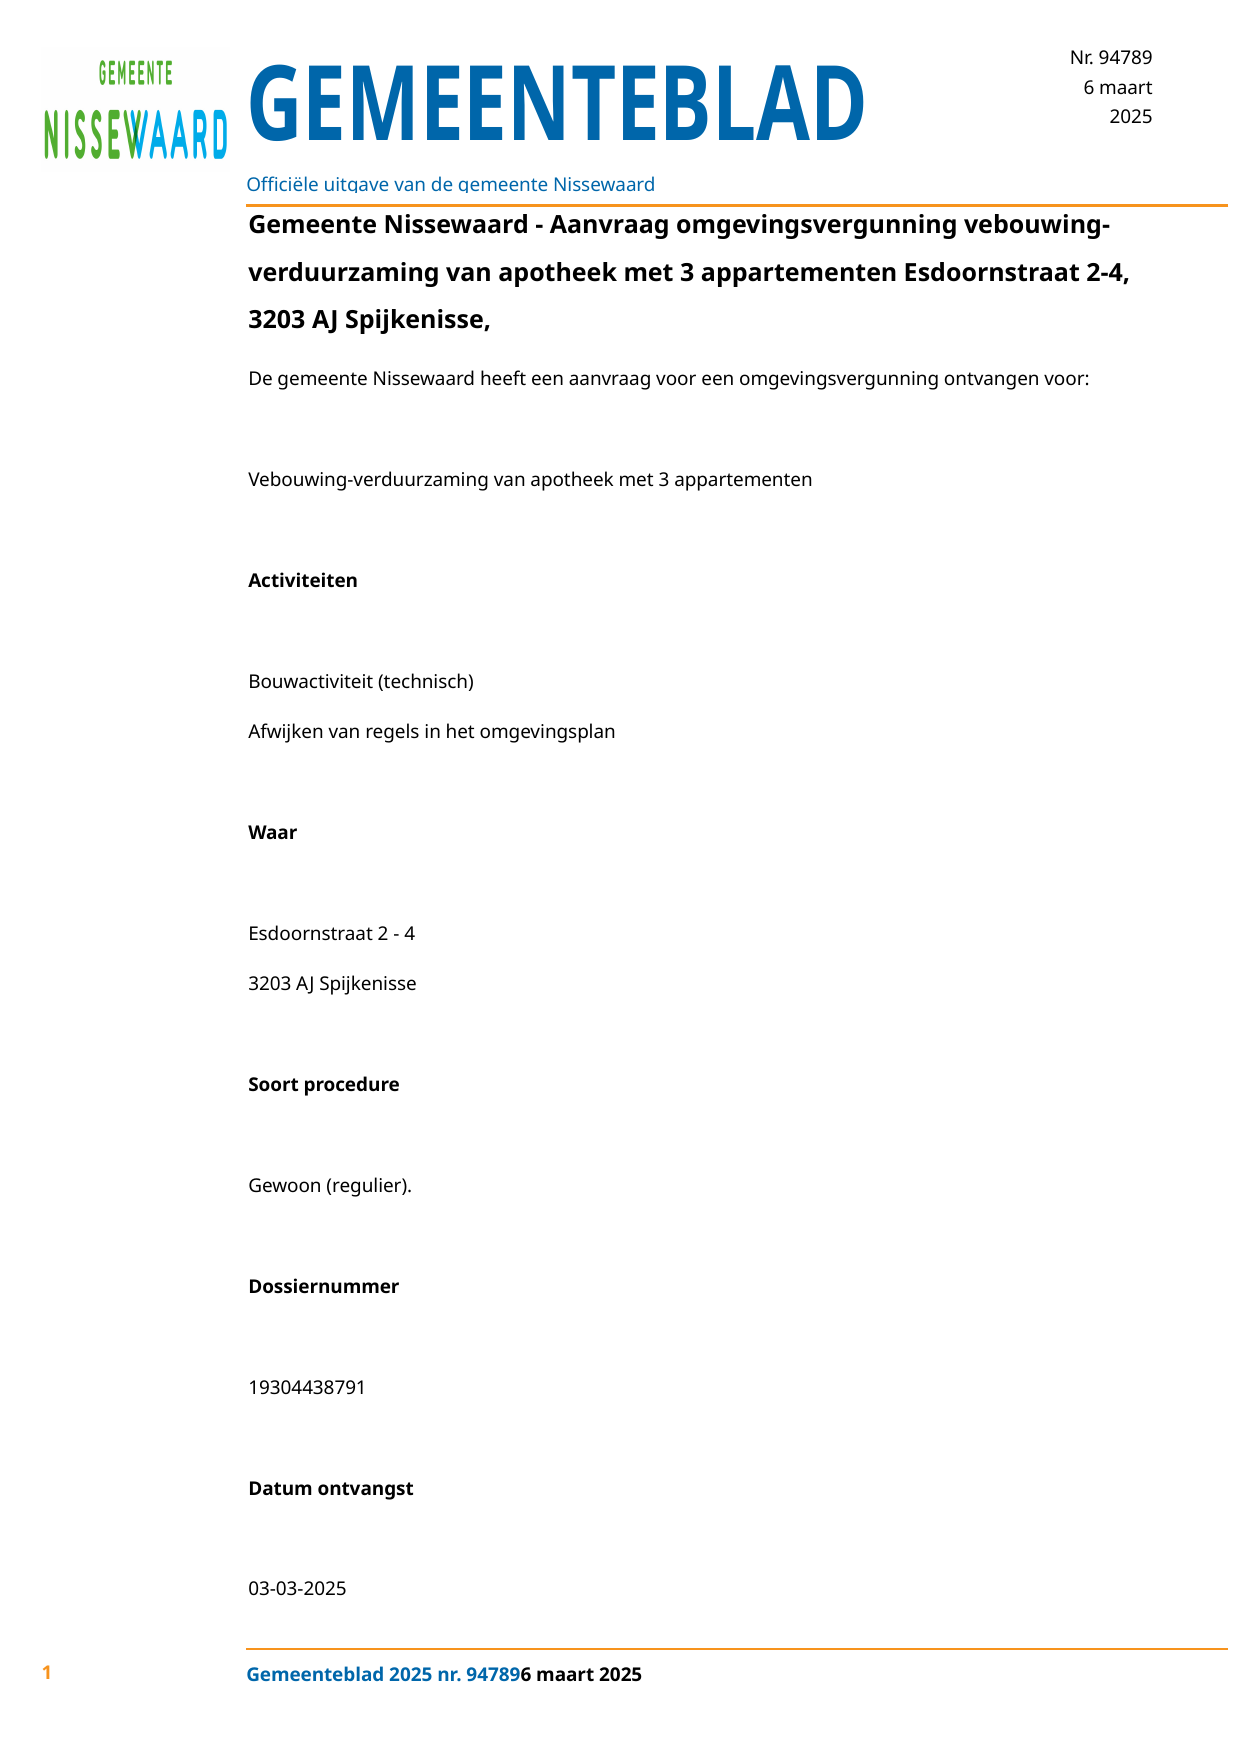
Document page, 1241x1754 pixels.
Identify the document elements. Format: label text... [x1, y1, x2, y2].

text Datum ontvangst [248, 1475, 1152, 1500]
text De gemeente Nissewaard heeft een aanvraag voor een omgevingsvergunning ontvangen voor: [248, 366, 1152, 391]
text Esdoornstraat 2 - 4 [248, 920, 1152, 946]
text 03-03-2025 [248, 1576, 1152, 1601]
text Dossiernummer [248, 1273, 1152, 1299]
text 19304438791 [248, 1374, 1152, 1399]
text Bouwactiviteit (technisch) [248, 668, 1152, 694]
text Gemeente Nissewaard - Aanvraag omgevingsvergunning vebouwing-verduurzaming van apotheek met 3 appartementen Esdoornstraat 2-4, 3203 AJ Spijkenisse, [248, 207, 1152, 336]
text Soort procedure [248, 1071, 1152, 1097]
text Gewoon (regulier). [248, 1172, 1152, 1198]
text Activiteiten [248, 567, 1152, 593]
text Afwijken van regels in het omgevingsplan [248, 718, 1152, 744]
picture [41, 47, 231, 172]
text Waar [248, 819, 1152, 845]
text 3203 AJ Spijkenisse [248, 971, 1152, 996]
text Vebouwing-verduurzaming van apotheek met 3 appartementen [248, 466, 1152, 492]
